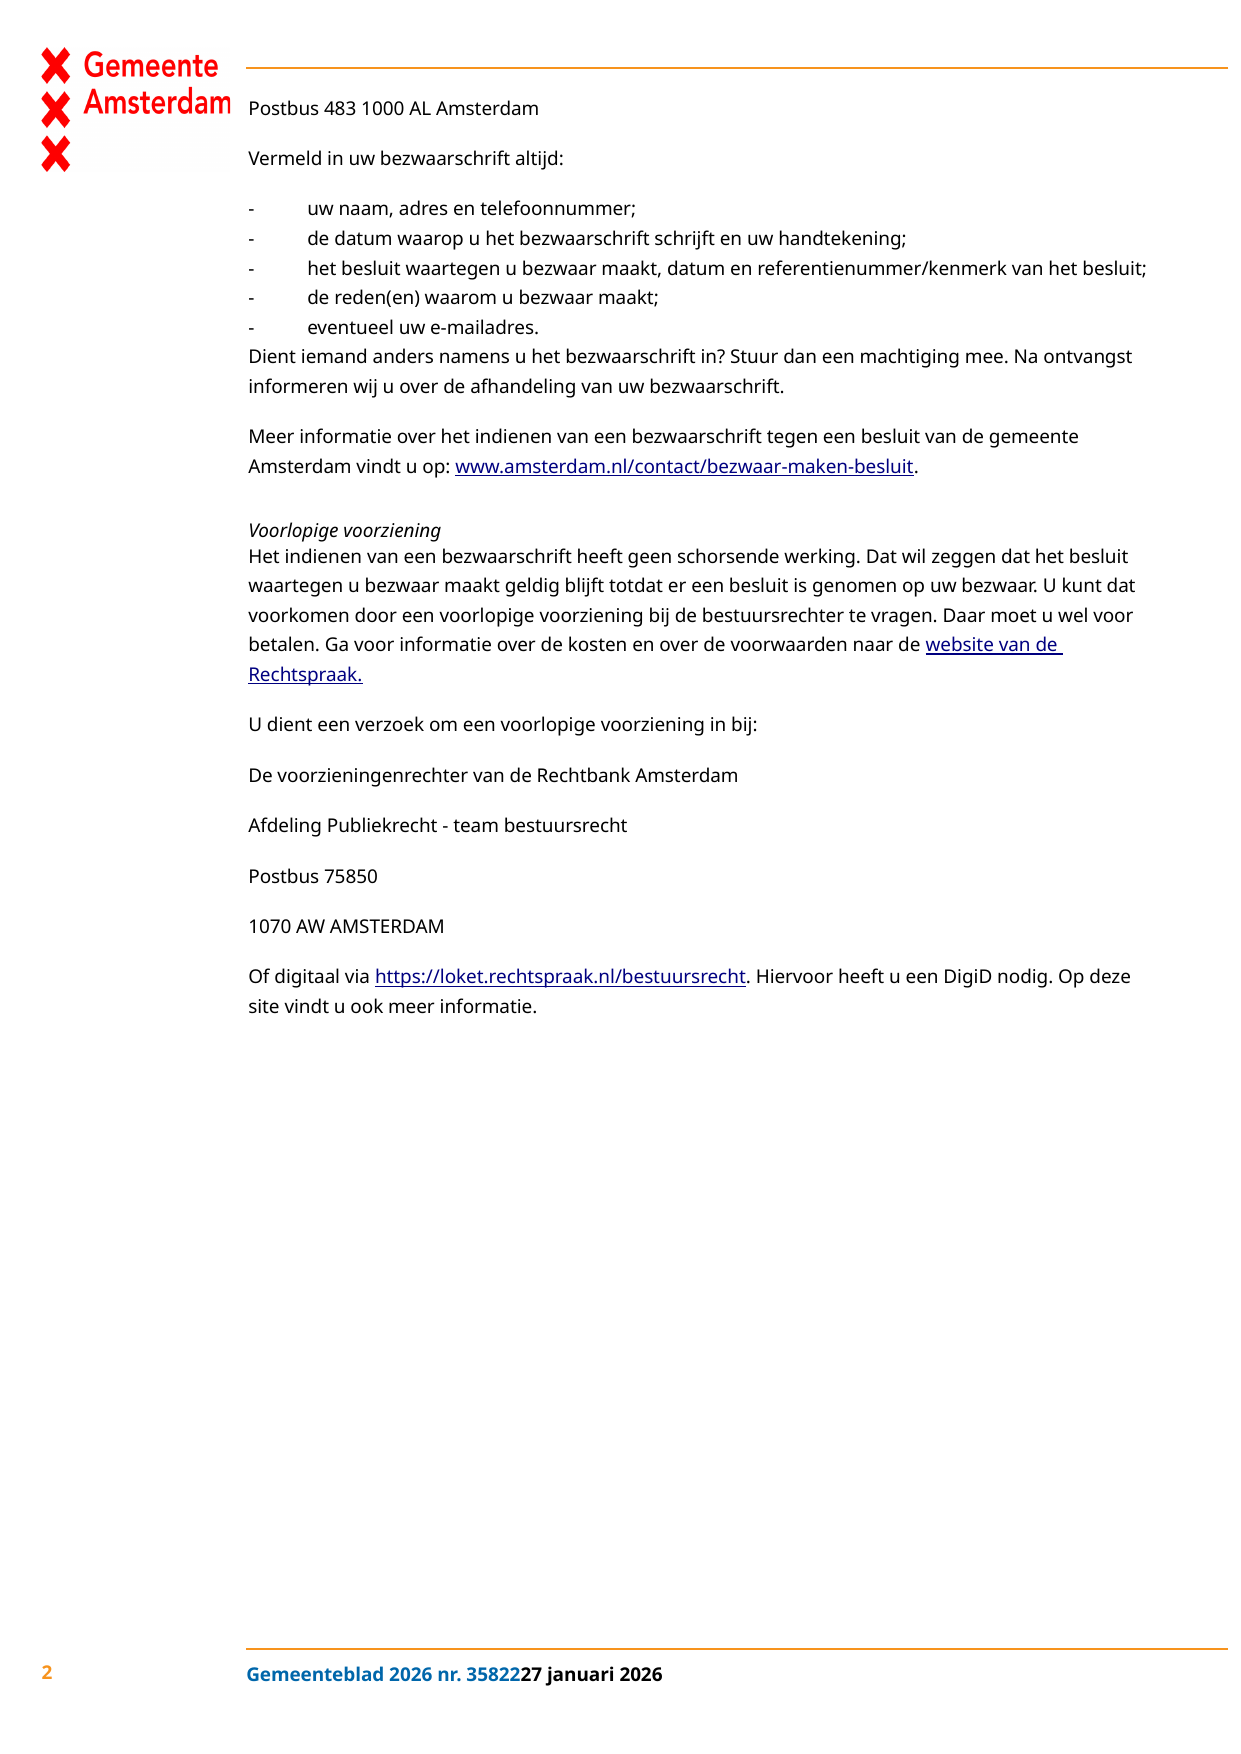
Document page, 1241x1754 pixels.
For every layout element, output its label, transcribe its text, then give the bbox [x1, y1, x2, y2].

text Postbus 483 1000 AL Amsterdam [248, 95, 1152, 121]
text Postbus 75850 [248, 863, 1152, 888]
text Voorlopige voorziening [248, 517, 1152, 543]
text Dient iemand anders namens u het bezwaarschrift in? Stuur dan een machtiging mee. Na ontvangst informeren wij u over de afhandeling van uw bezwaarschrift. [248, 343, 1152, 399]
list de reden(en) waarom u bezwaar maakt; [248, 284, 1152, 310]
text Meer informatie over het indienen van een bezwaarschrift tegen een besluit van de gemeente Amsterdam vindt u op: www.amsterdam.nl/contact/bezwaar-maken-besluit. [248, 423, 1152, 479]
text U dient een verzoek om een voorlopige voorziening in bij: [248, 712, 1152, 737]
text Afdeling Publiekrecht - team bestuursrecht [248, 812, 1152, 838]
text Het indienen van een bezwaarschrift heeft geen schorsende werking. Dat wil zeggen dat het besluit waartegen u bezwaar maakt geldig blijft totdat er een besluit is genomen op uw bezwaar. U kunt dat voorkomen door een voorlopige voorziening bij de bestuursrechter te vragen. Daar moet u wel voor betalen. Ga voor informatie over de kosten en over de voorwaarden naar de website van de Rechtspraak. [248, 543, 1152, 687]
list de datum waarop u het bezwaarschrift schrijft en uw handtekening; [248, 225, 1152, 251]
picture [41, 47, 231, 172]
text De voorzieningenrechter van de Rechtbank Amsterdam [248, 762, 1152, 788]
text Of digitaal via https://loket.rechtspraak.nl/bestuursrecht. Hiervoor heeft u een DigiD nodig. Op deze site vindt u ook meer informatie. [248, 964, 1152, 1019]
list eventueel uw e-mailadres. [248, 314, 1152, 340]
text Vermeld in uw bezwaarschrift altijd: [248, 145, 1152, 171]
list het besluit waartegen u bezwaar maakt, datum en referentienummer/kenmerk van het besluit; [248, 255, 1152, 281]
text 1070 AW AMSTERDAM [248, 913, 1152, 939]
list uw naam, adres en telefoonnummer; [248, 196, 1152, 221]
